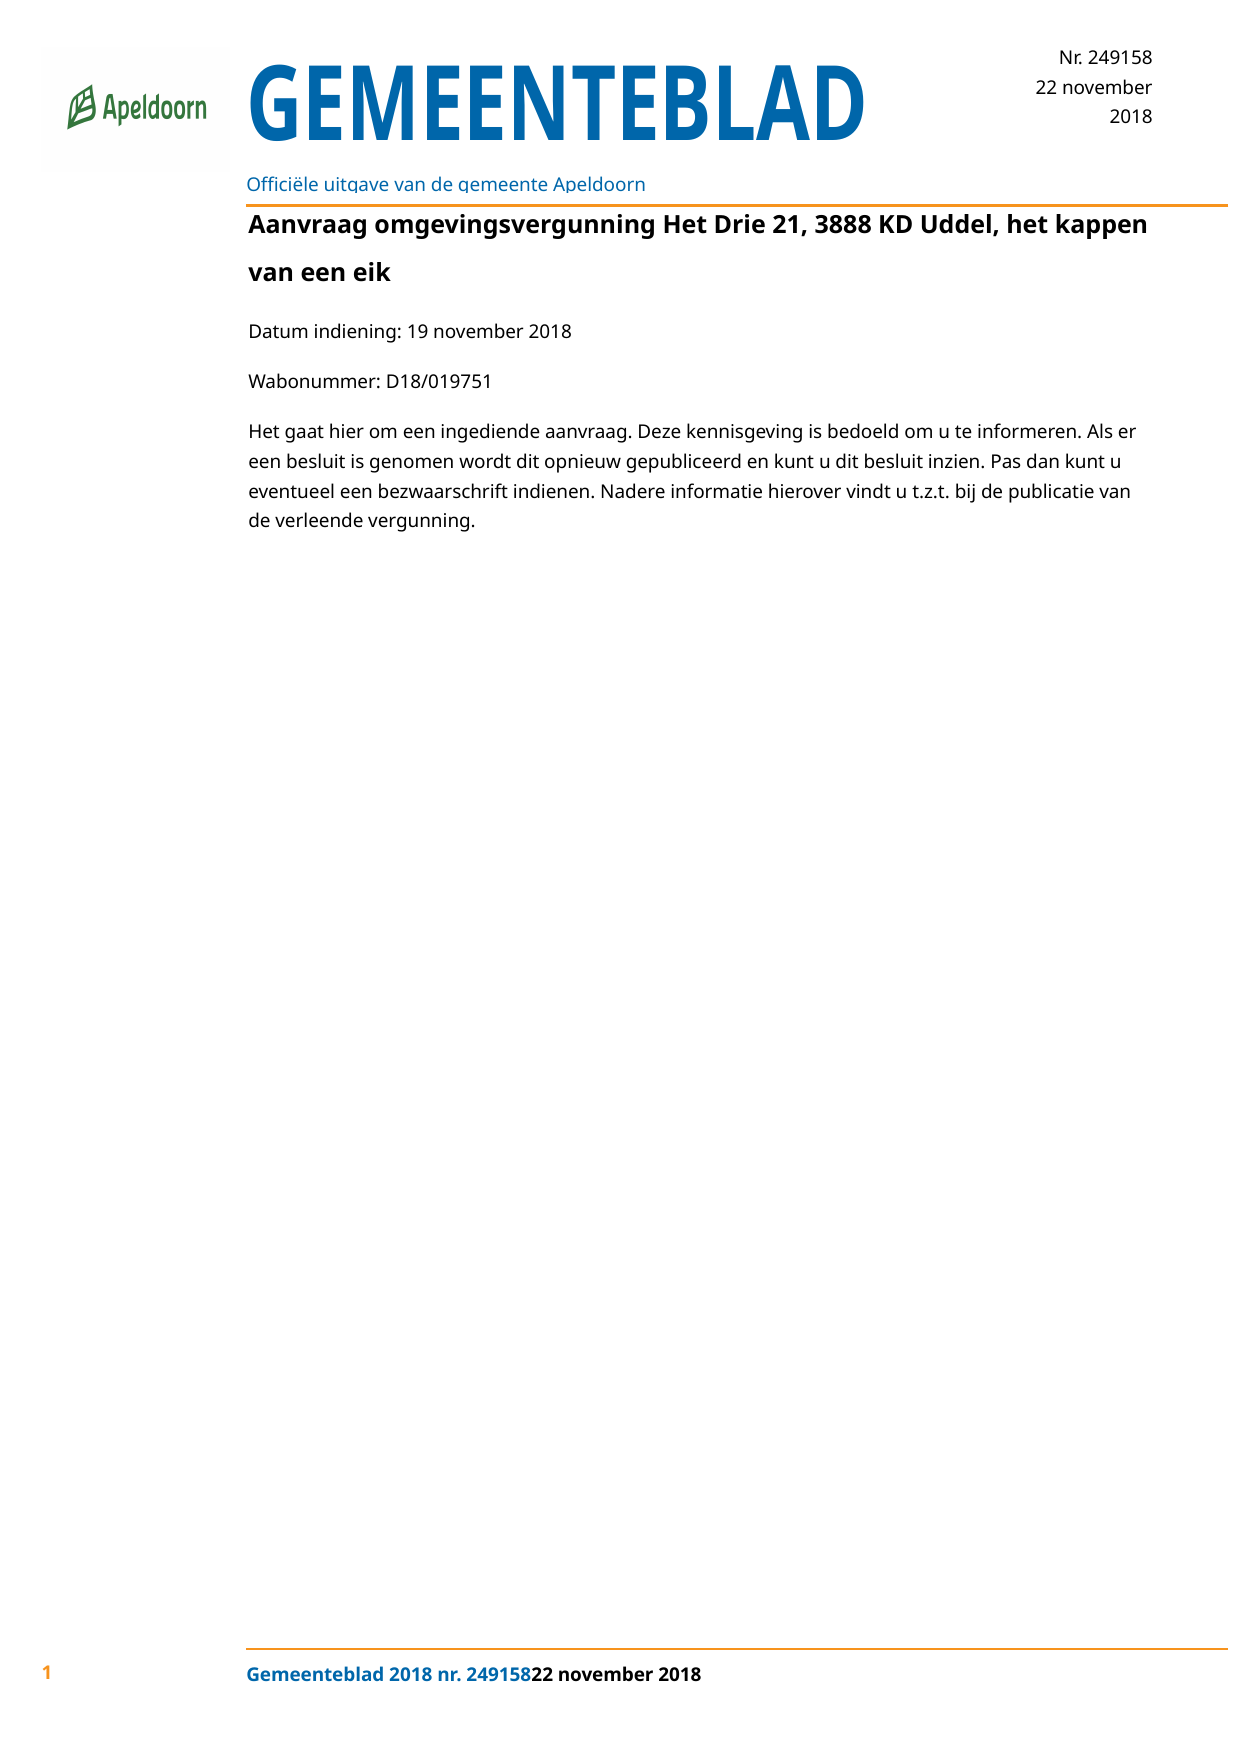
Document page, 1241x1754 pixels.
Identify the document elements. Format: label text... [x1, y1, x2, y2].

text Wabonummer: D18/019751 [248, 368, 1152, 394]
picture [41, 47, 231, 172]
text Datum indiening: 19 november 2018 [248, 318, 1152, 344]
text Aanvraag omgevingsvergunning Het Drie 21, 3888 KD Uddel, het kappen van een eik [248, 207, 1152, 288]
text Het gaat hier om een ingediende aanvraag. Deze kennisgeving is bedoeld om u te informeren. Als er een besluit is genomen wordt dit opnieuw gepubliceerd en kunt u dit besluit inzien. Pas dan kunt u eventueel een bezwaarschrift indienen. Nadere informatie hierover vindt u t.z.t. bij de publicatie van de verleende vergunning. [248, 419, 1152, 533]
